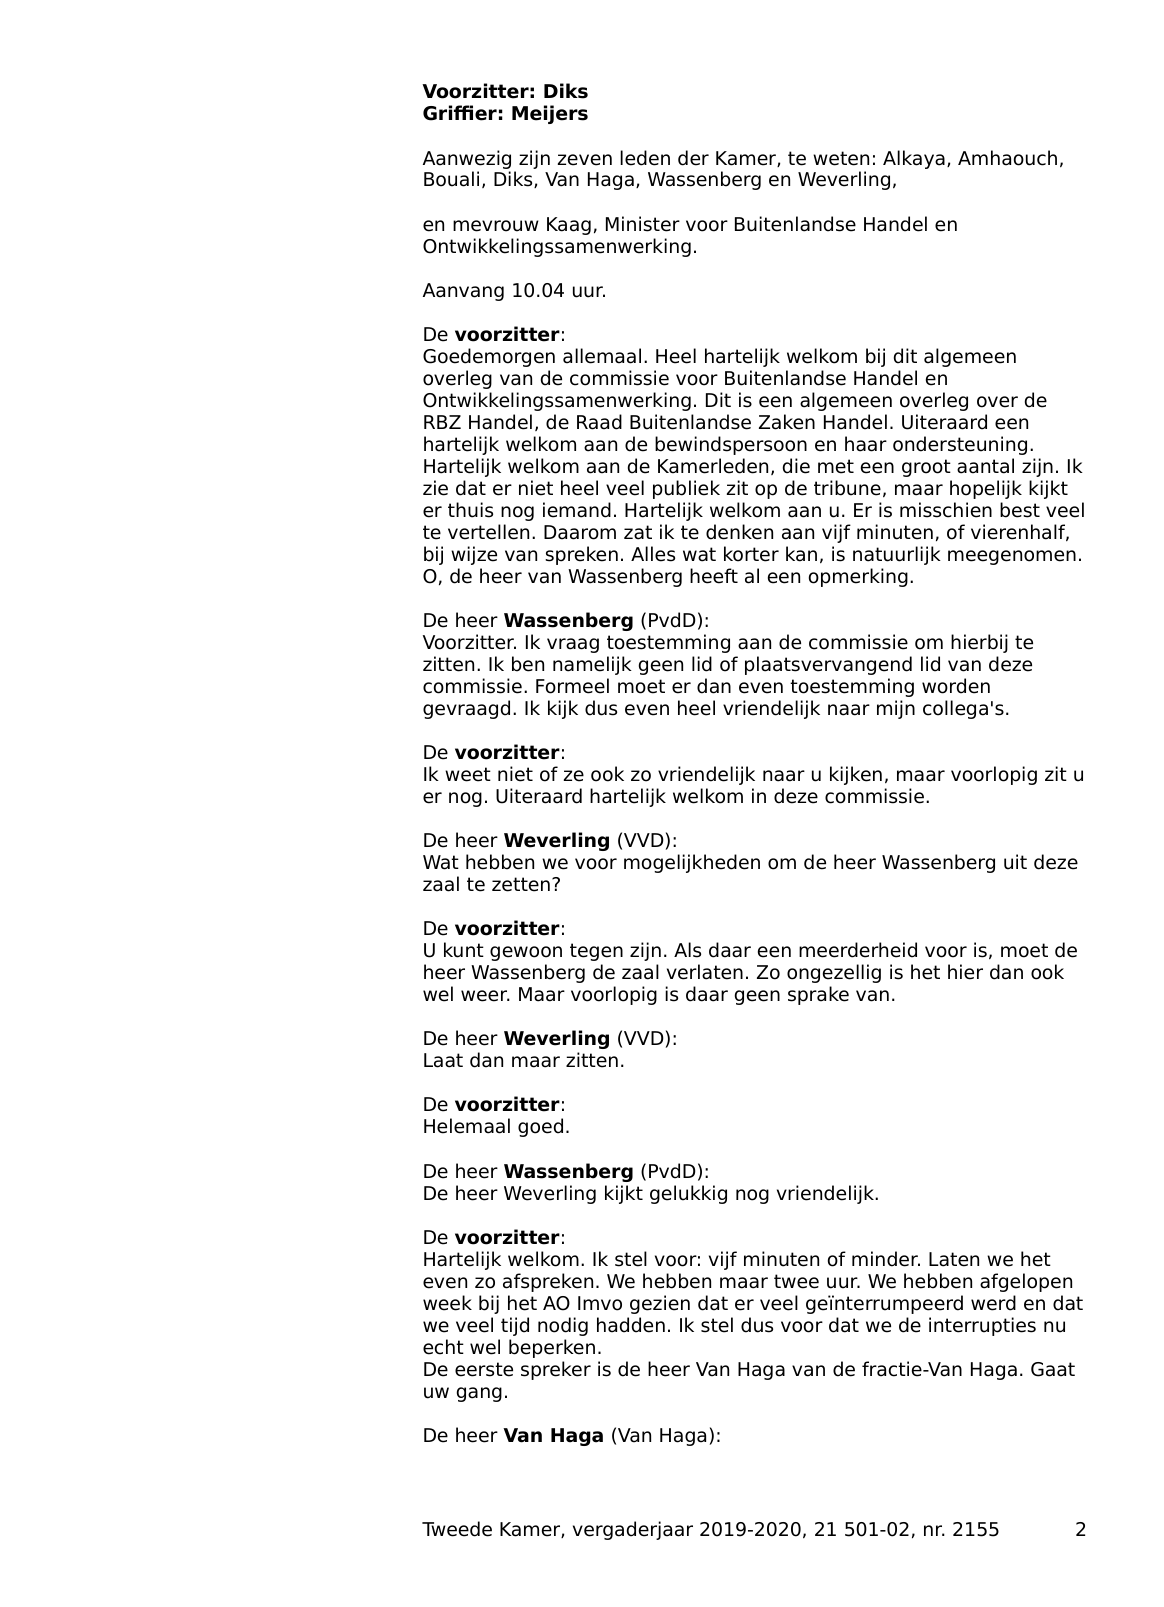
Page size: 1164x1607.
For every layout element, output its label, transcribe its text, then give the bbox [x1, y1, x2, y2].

text Laat dan maar zitten. [422, 1050, 1087, 1072]
text Goedemorgen allemaal. Heel hartelijk welkom bij dit algemeen overleg van de commissie voor Buitenlandse Handel en Ontwikkelingssamenwerking. Dit is een algemeen overleg over de RBZ Handel, de Raad Buitenlandse Zaken Handel. Uiteraard een hartelijk welkom aan de bewindspersoon en haar ondersteuning. Hartelijk welkom aan de Kamerleden, die met een groot aantal zijn. Ik zie dat er niet heel veel publiek zit op de tribune, maar hopelijk kijkt er thuis nog iemand. Hartelijk welkom aan u. Er is misschien best veel te vertellen. Daarom zat ik te denken aan vijf minuten, of vierenhalf, bij wijze van spreken. Alles wat korter kan, is natuurlijk meegenomen. O, de heer van Wassenberg heeft al een opmerking. [422, 346, 1087, 588]
text Ik weet niet of ze ook zo vriendelijk naar u kijken, maar voorlopig zit u er nog. Uiteraard hartelijk welkom in deze commissie. [422, 764, 1087, 808]
text Helemaal goed. [422, 1116, 1087, 1138]
text De heer Weverling (VVD): [422, 830, 1087, 852]
text Aanwezig zijn zeven leden der Kamer, te weten: Alkaya, Amhaouch, Bouali, Diks, Van Haga, Wassenberg en Weverling, [422, 147, 1087, 191]
text De voorzitter: [422, 918, 1087, 940]
text De voorzitter: [422, 742, 1087, 764]
text Aanvang 10.04 uur. [422, 280, 1087, 302]
text De voorzitter: [422, 1227, 1087, 1249]
text Voorzitter. Ik vraag toestemming aan de commissie om hierbij te zitten. Ik ben namelijk geen lid of plaatsvervangend lid van deze commissie. Formeel moet er dan even toestemming worden gevraagd. Ik kijk dus even heel vriendelijk naar mijn collega's. [422, 632, 1087, 720]
text De heer Wassenberg (PvdD): [422, 610, 1087, 632]
text en mevrouw Kaag, Minister voor Buitenlandse Handel en Ontwikkelingssamenwerking. [422, 213, 1087, 257]
text Griffier: Meijers [422, 103, 1087, 125]
text De heer Weverling kijkt gelukkig nog vriendelijk. [422, 1182, 1087, 1204]
text Voorzitter: Diks [422, 81, 1087, 103]
text Hartelijk welkom. Ik stel voor: vijf minuten of minder. Laten we het even zo afspreken. We hebben maar twee uur. We hebben afgelopen week bij het AO Imvo gezien dat er veel geïnterrumpeerd werd en dat we veel tijd nodig hadden. Ik stel dus voor dat we de interrupties nu echt wel beperken. [422, 1249, 1087, 1358]
text Wat hebben we voor mogelijkheden om de heer Wassenberg uit deze zaal te zetten? [422, 852, 1087, 896]
text De eerste spreker is de heer Van Haga van de fractie-Van Haga. Gaat uw gang. [422, 1358, 1087, 1402]
text U kunt gewoon tegen zijn. Als daar een meerderheid voor is, moet de heer Wassenberg de zaal verlaten. Zo ongezellig is het hier dan ook wel weer. Maar voorlopig is daar geen sprake van. [422, 940, 1087, 1006]
text De heer Van Haga (Van Haga): [422, 1425, 1087, 1447]
text De voorzitter: [422, 1094, 1087, 1116]
text De voorzitter: [422, 324, 1087, 346]
text De heer Wassenberg (PvdD): [422, 1161, 1087, 1182]
text De heer Weverling (VVD): [422, 1028, 1087, 1050]
